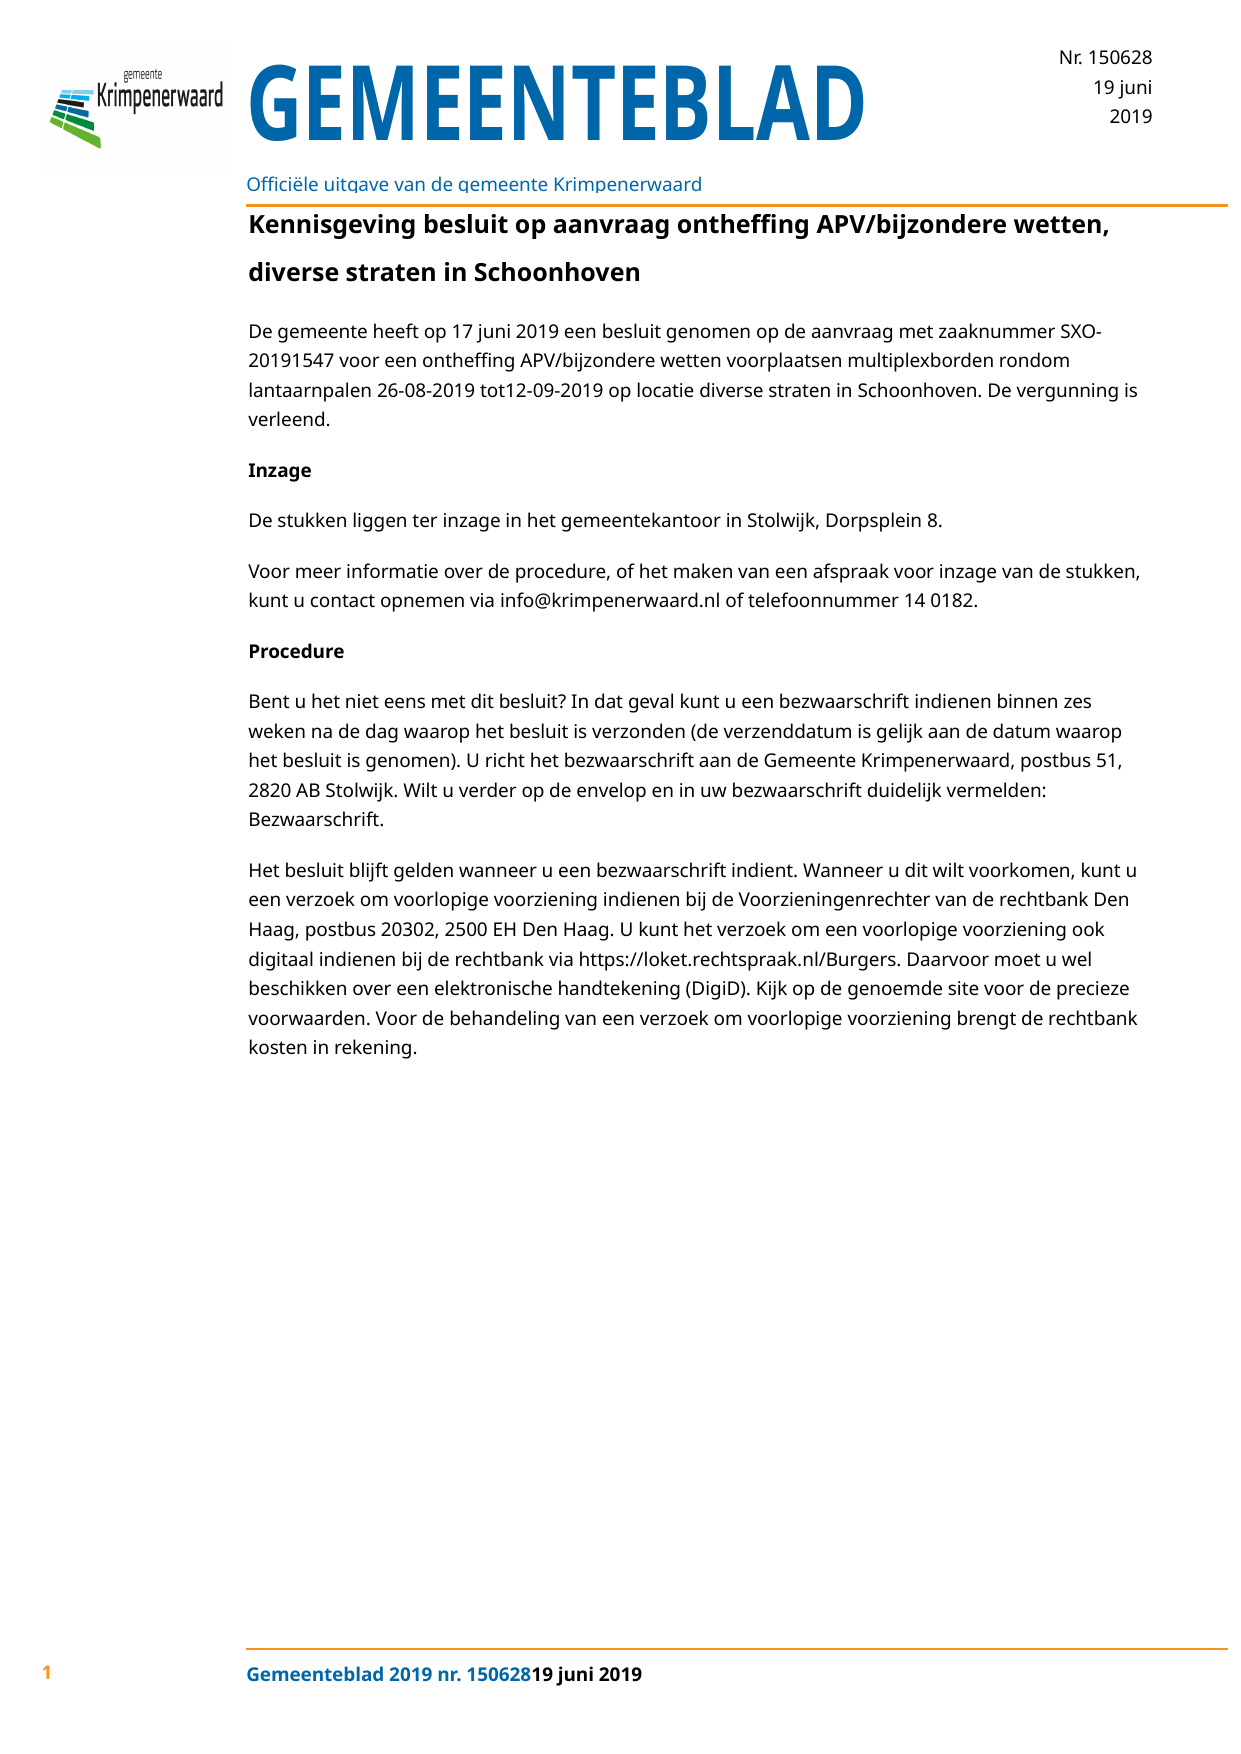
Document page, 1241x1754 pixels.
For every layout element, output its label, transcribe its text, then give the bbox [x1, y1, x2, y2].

text Voor meer informatie over de procedure, of het maken van een afspraak voor inzage van de stukken, kunt u contact opnemen via info@krimpenerwaard.nl of telefoonnummer 14 0182. [248, 558, 1152, 613]
text Kennisgeving besluit op aanvraag ontheffing APV/bijzondere wetten, diverse straten in Schoonhoven [248, 207, 1152, 288]
text Inzage [248, 457, 1152, 483]
picture [41, 47, 231, 172]
text De gemeente heeft op 17 juni 2019 een besluit genomen op de aanvraag met zaaknummer SXO-20191547 voor een ontheffing APV/bijzondere wetten voorplaatsen multiplexborden rondom lantaarnpalen 26-08-2019 tot12-09-2019 op locatie diverse straten in Schoonhoven. De vergunning is verleend. [248, 318, 1152, 432]
text Het besluit blijft gelden wanneer u een bezwaarschrift indient. Wanneer u dit wilt voorkomen, kunt u een verzoek om voorlopige voorziening indienen bij de Voorzieningenrechter van de rechtbank Den Haag, postbus 20302, 2500 EH Den Haag. U kunt het verzoek om een voorlopige voorziening ook digitaal indienen bij de rechtbank via https://loket.rechtspraak.nl/Burgers. Daarvoor moet u wel beschikken over een elektronische handtekening (DigiD). Kijk op de genoemde site voor de precieze voorwaarden. Voor de behandeling van een verzoek om voorlopige voorziening brengt de rechtbank kosten in rekening. [248, 857, 1152, 1060]
text Procedure [248, 638, 1152, 664]
text Bent u het niet eens met dit besluit? In dat geval kunt u een bezwaarschrift indienen binnen zes weken na de dag waarop het besluit is verzonden (de verzenddatum is gelijk aan de datum waarop het besluit is genomen). U richt het bezwaarschrift aan de Gemeente Krimpenerwaard, postbus 51, 2820 AB Stolwijk. Wilt u verder op de envelop en in uw bezwaarschrift duidelijk vermelden: Bezwaarschrift. [248, 688, 1152, 832]
text De stukken liggen ter inzage in het gemeentekantoor in Stolwijk, Dorpsplein 8. [248, 507, 1152, 533]
